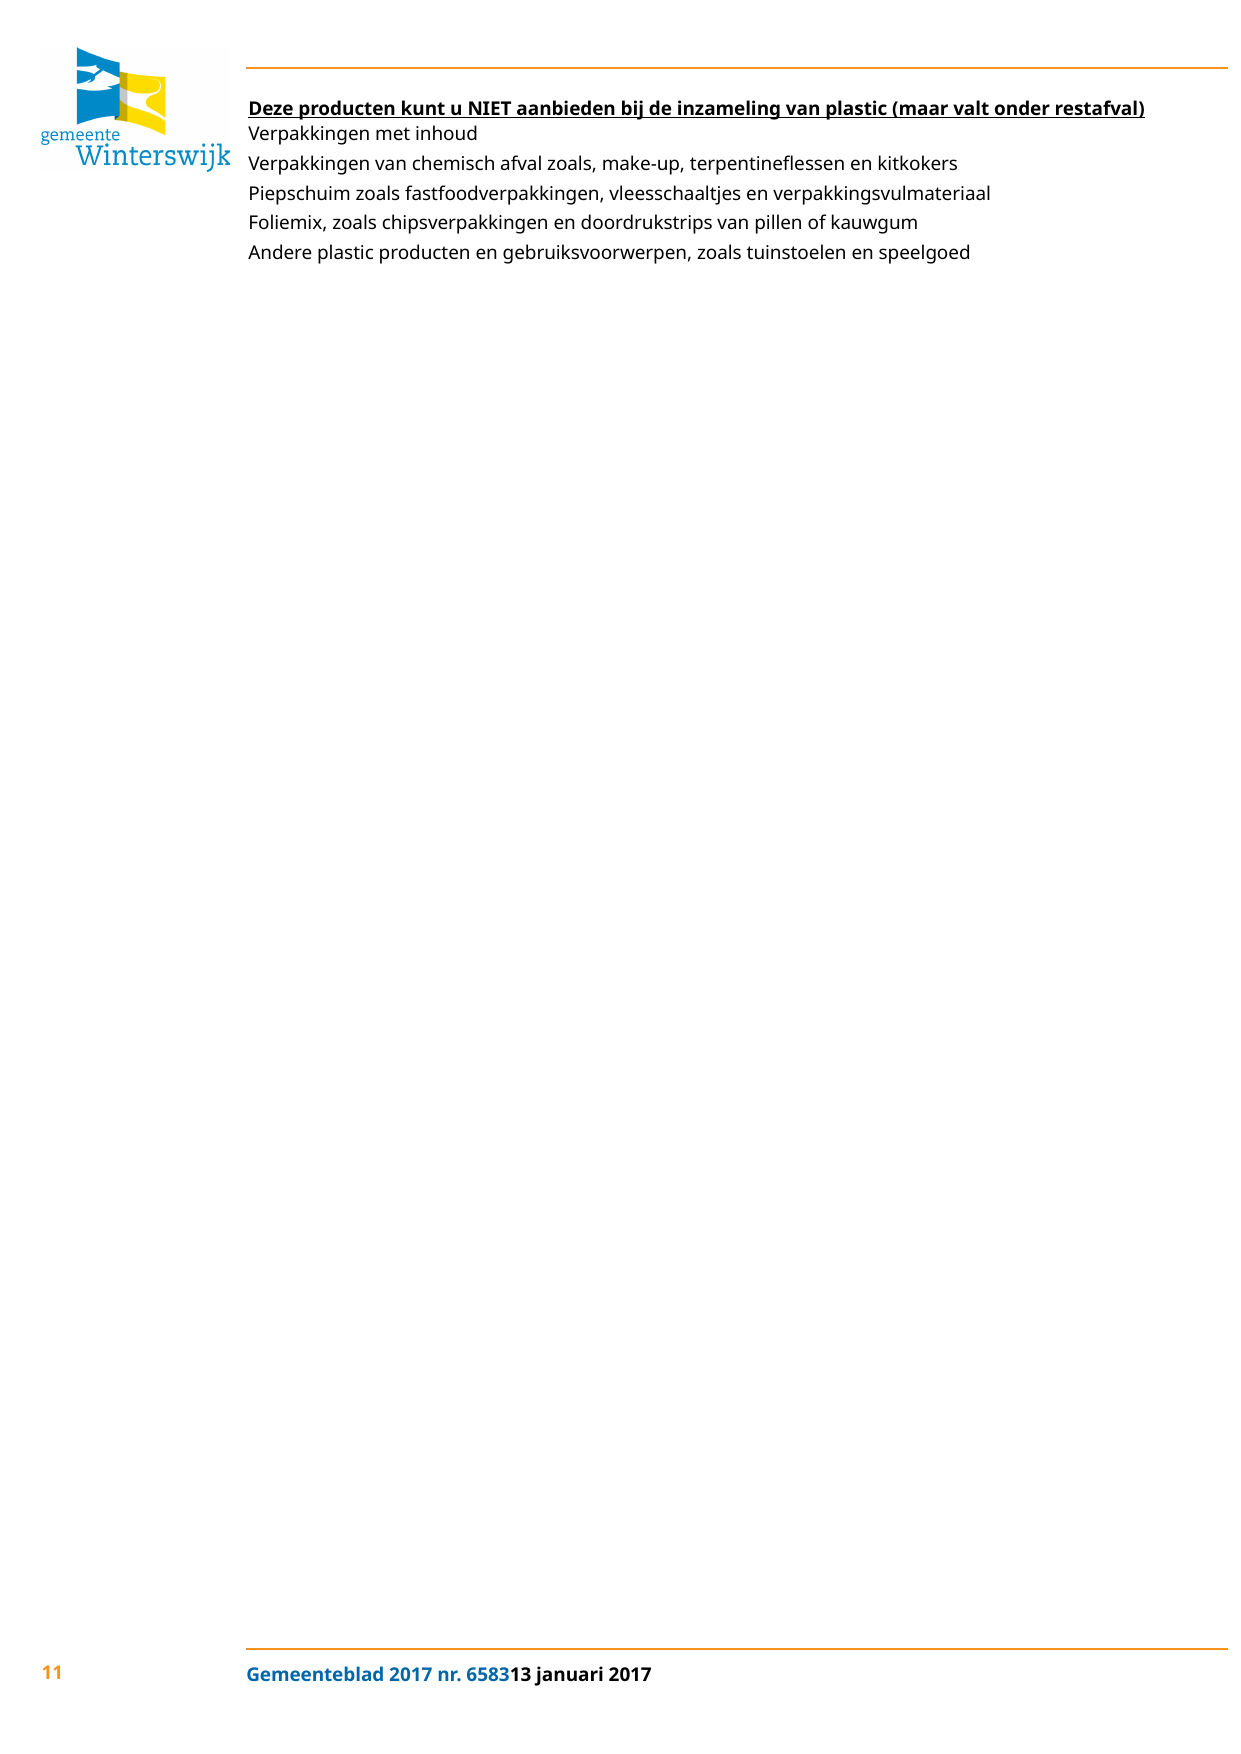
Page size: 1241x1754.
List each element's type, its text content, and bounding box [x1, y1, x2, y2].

text Verpakkingen van chemisch afval zoals, make-up, terpentineflessen en kitkokers [248, 150, 1152, 176]
picture [225, 153, 231, 162]
text Verpakkingen met inhoud [248, 121, 1152, 146]
text Piepschuim zoals fastfoodverpakkingen, vleesschaaltjes en verpakkingsvulmateriaal [248, 180, 1152, 205]
picture [41, 47, 231, 172]
text Foliemix, zoals chipsverpakkingen en doordrukstrips van pillen of kauwgum [248, 209, 1152, 235]
text Deze producten kunt u NIET aanbieden bij de inzameling van plastic (maar valt onder restafval) [248, 95, 1152, 121]
text Andere plastic producten en gebruiksvoorwerpen, zoals tuinstoelen en speelgoed [248, 239, 1152, 264]
